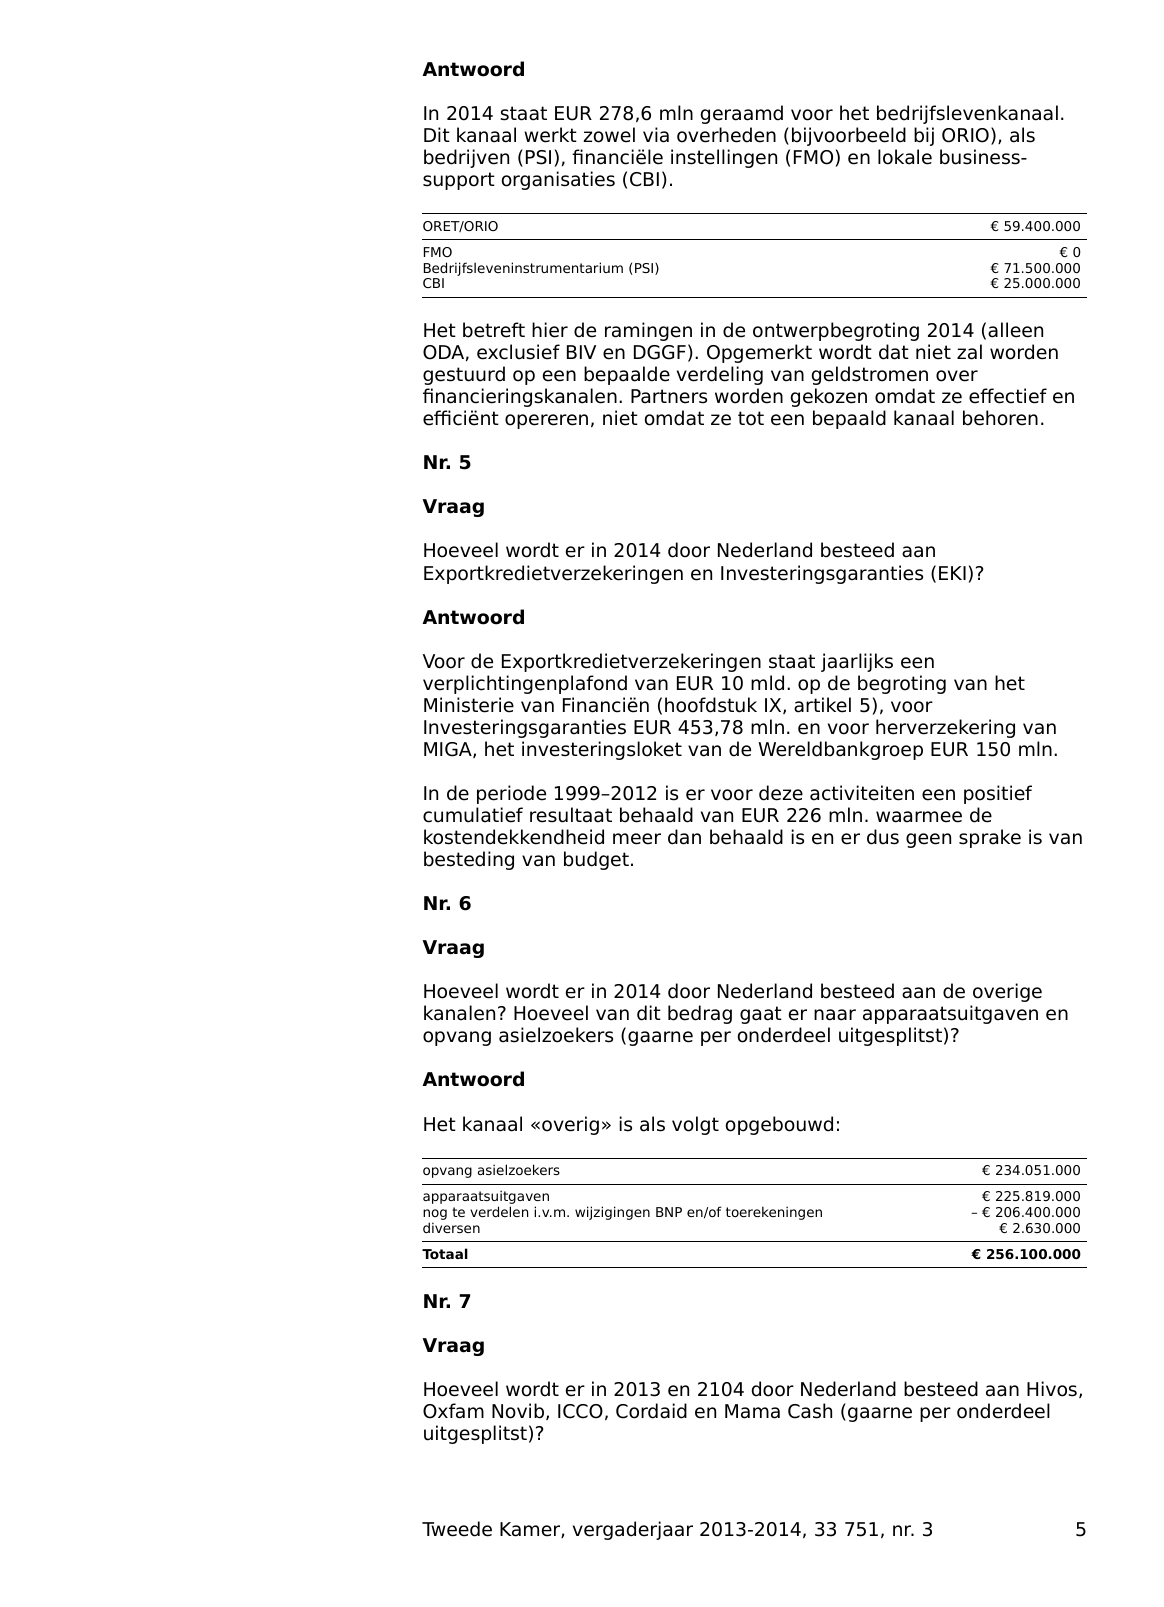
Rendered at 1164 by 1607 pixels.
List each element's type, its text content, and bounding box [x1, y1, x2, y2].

table_cell Totaal [422, 1242, 896, 1267]
table_header ORET/ORIO [422, 214, 924, 239]
subtitle Antwoord [422, 607, 1087, 628]
table_cell Bedrijfsleveninstrumentarium (PSI) [422, 261, 924, 276]
text In 2014 staat EUR 278,6 mln geraamd voor het bedrijfslevenkanaal. Dit kanaal werkt zowel via overheden (bijvoorbeeld bij ORIO), als bedrijven (PSI), financiële instellingen (FMO) en lokale business-support organisaties (CBI). [422, 103, 1087, 191]
table_cell € 25.000.000 [924, 276, 1087, 297]
text Hoeveel wordt er in 2014 door Nederland besteed aan de overige kanalen? Hoeveel van dit bedrag gaat er naar apparaatsuitgaven en opvang asielzoekers (gaarne per onderdeel uitgesplitst)? [422, 981, 1087, 1047]
text Voor de Exportkredietverzekeringen staat jaarlijks een verplichtingenplafond van EUR 10 mld. op de begroting van het Ministerie van Financiën (hoofdstuk IX, artikel 5), voor Investeringsgaranties EUR 453,78 mln. en voor herverzekering van MIGA, het investeringsloket van de Wereldbankgroep EUR 150 mln. [422, 651, 1087, 761]
subtitle Vraag [422, 496, 1087, 518]
table_header € 59.400.000 [924, 214, 1087, 239]
text In de periode 1999–2012 is er voor deze activiteiten een positief cumulatief resultaat behaald van EUR 226 mln. waarmee de kostendekkendheid meer dan behaald is en er dus geen sprake is van besteding van budget. [422, 783, 1087, 871]
table_cell € 0 [924, 240, 1087, 261]
table_cell € 71.500.000 [924, 261, 1087, 276]
table_cell apparaatsuitgaven [422, 1185, 896, 1205]
subtitle Antwoord [422, 1069, 1087, 1091]
table_cell – € 206.400.000 [896, 1205, 1087, 1221]
table_cell € 256.100.000 [896, 1242, 1087, 1267]
table_cell € 2.630.000 [896, 1221, 1087, 1241]
text Het kanaal «overig» is als volgt opgebouwd: [422, 1113, 1087, 1136]
text Het betreft hier de ramingen in de ontwerpbegroting 2014 (alleen ODA, exclusief BIV en DGGF). Opgemerkt wordt dat niet zal worden gestuurd op een bepaalde verdeling van geldstromen over financieringskanalen. Partners worden gekozen omdat ze effectief en efficiënt opereren, niet omdat ze tot een bepaald kanaal behoren. [422, 320, 1087, 430]
table_cell FMO [422, 240, 924, 261]
table_cell CBI [422, 276, 924, 297]
subtitle Nr. 7 [422, 1291, 1087, 1312]
table_header opvang asielzoekers [422, 1159, 896, 1183]
table_cell diversen [422, 1221, 896, 1241]
subtitle Nr. 5 [422, 452, 1087, 474]
table_header € 234.051.000 [896, 1159, 1087, 1183]
text Hoeveel wordt er in 2014 door Nederland besteed aan Exportkredietverzekeringen en Investeringsgaranties (EKI)? [422, 540, 1087, 584]
subtitle Vraag [422, 937, 1087, 959]
subtitle Vraag [422, 1335, 1087, 1357]
table_cell nog te verdelen i.v.m. wijzigingen BNP en/of toerekeningen [422, 1205, 896, 1221]
subtitle Antwoord [422, 59, 1087, 81]
subtitle Nr. 6 [422, 893, 1087, 915]
text Hoeveel wordt er in 2013 en 2104 door Nederland besteed aan Hivos, Oxfam Novib, ICCO, Cordaid en Mama Cash (gaarne per onderdeel uitgesplitst)? [422, 1379, 1087, 1445]
table_cell € 225.819.000 [896, 1185, 1087, 1205]
